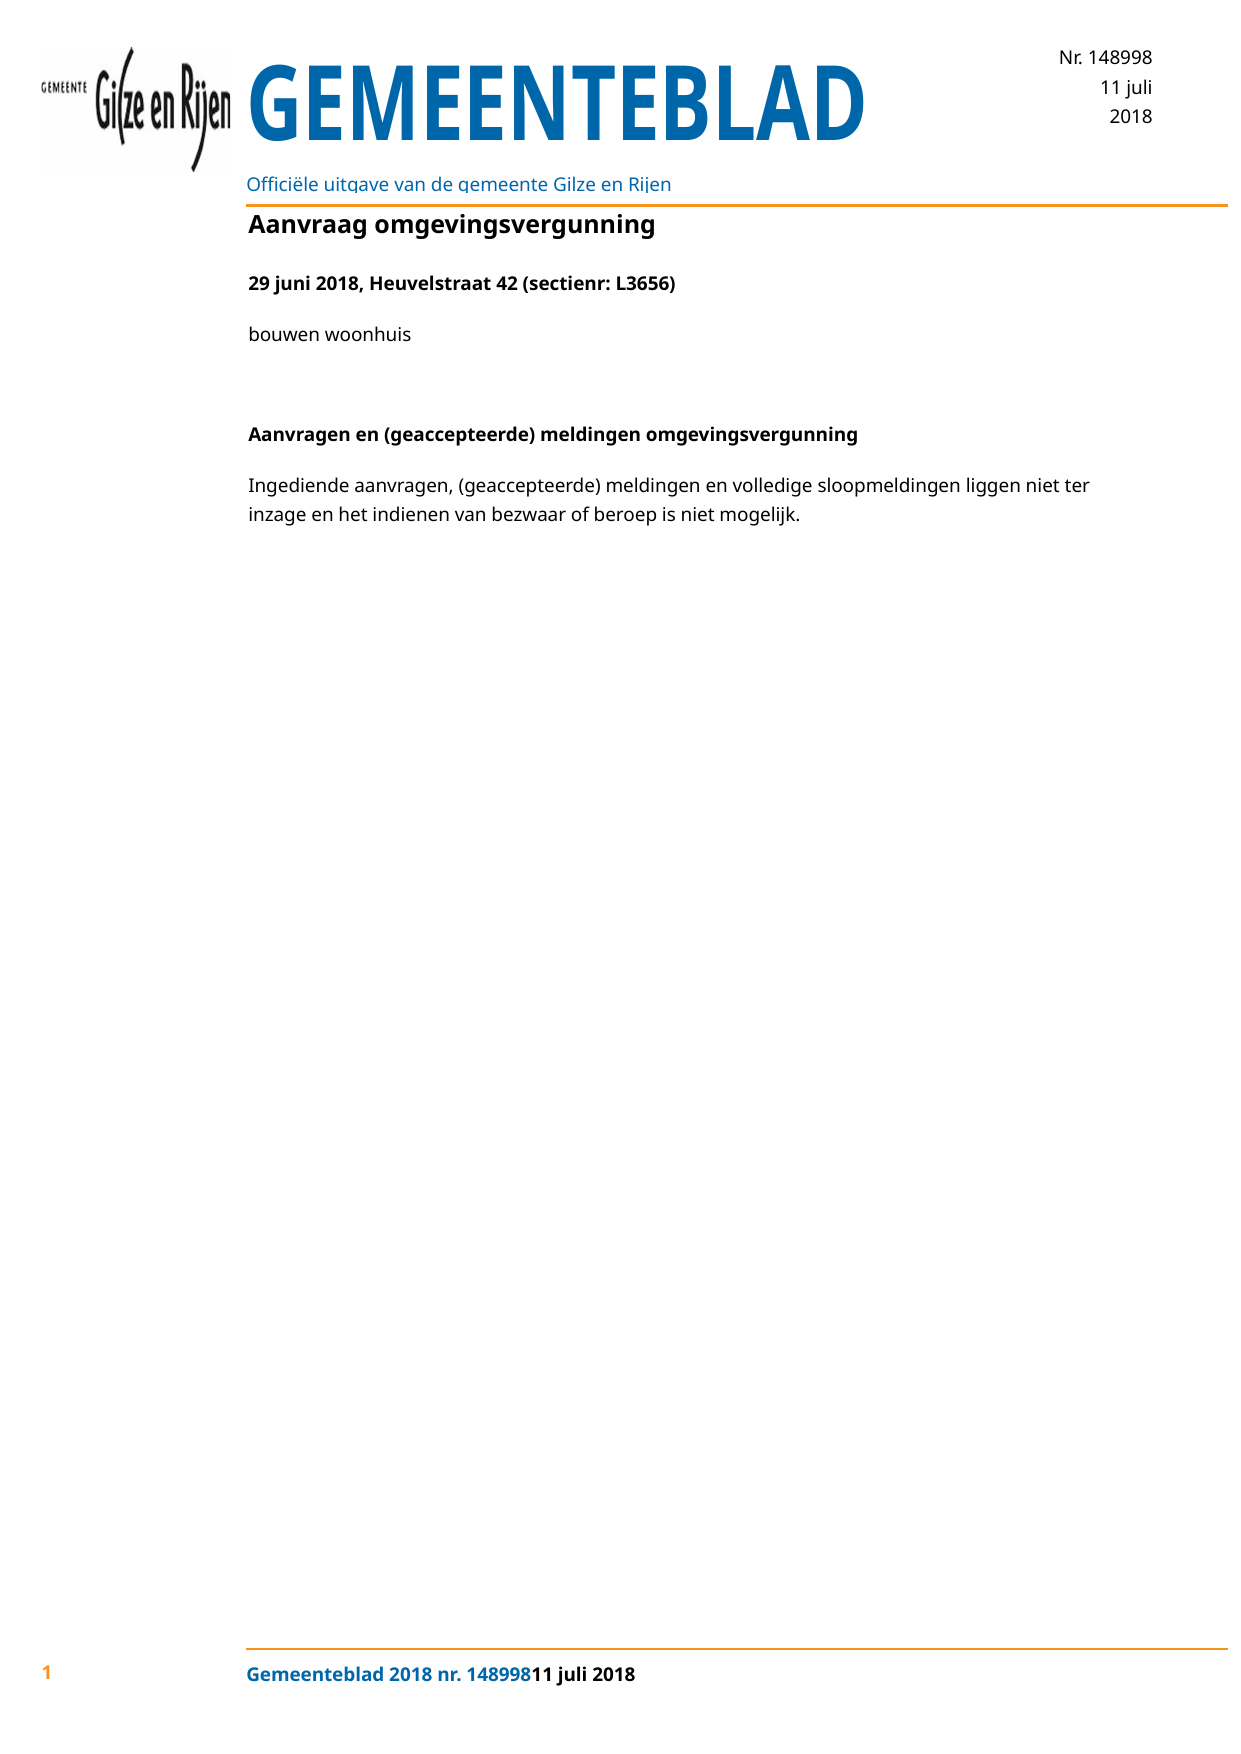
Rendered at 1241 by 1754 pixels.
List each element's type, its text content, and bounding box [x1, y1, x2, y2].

picture [41, 47, 231, 172]
text Ingediende aanvragen, (geaccepteerde) meldingen en volledige sloopmeldingen liggen niet ter inzage en het indienen van bezwaar of beroep is niet mogelijk. [248, 472, 1152, 527]
text bouwen woonhuis [248, 321, 1152, 346]
text 29 juni 2018, Heuvelstraat 42 (sectienr: L3656) [248, 270, 1152, 296]
text Aanvraag omgevingsvergunning [248, 207, 1152, 241]
text Aanvragen en (geaccepteerde) meldingen omgevingsvergunning [248, 422, 1152, 447]
